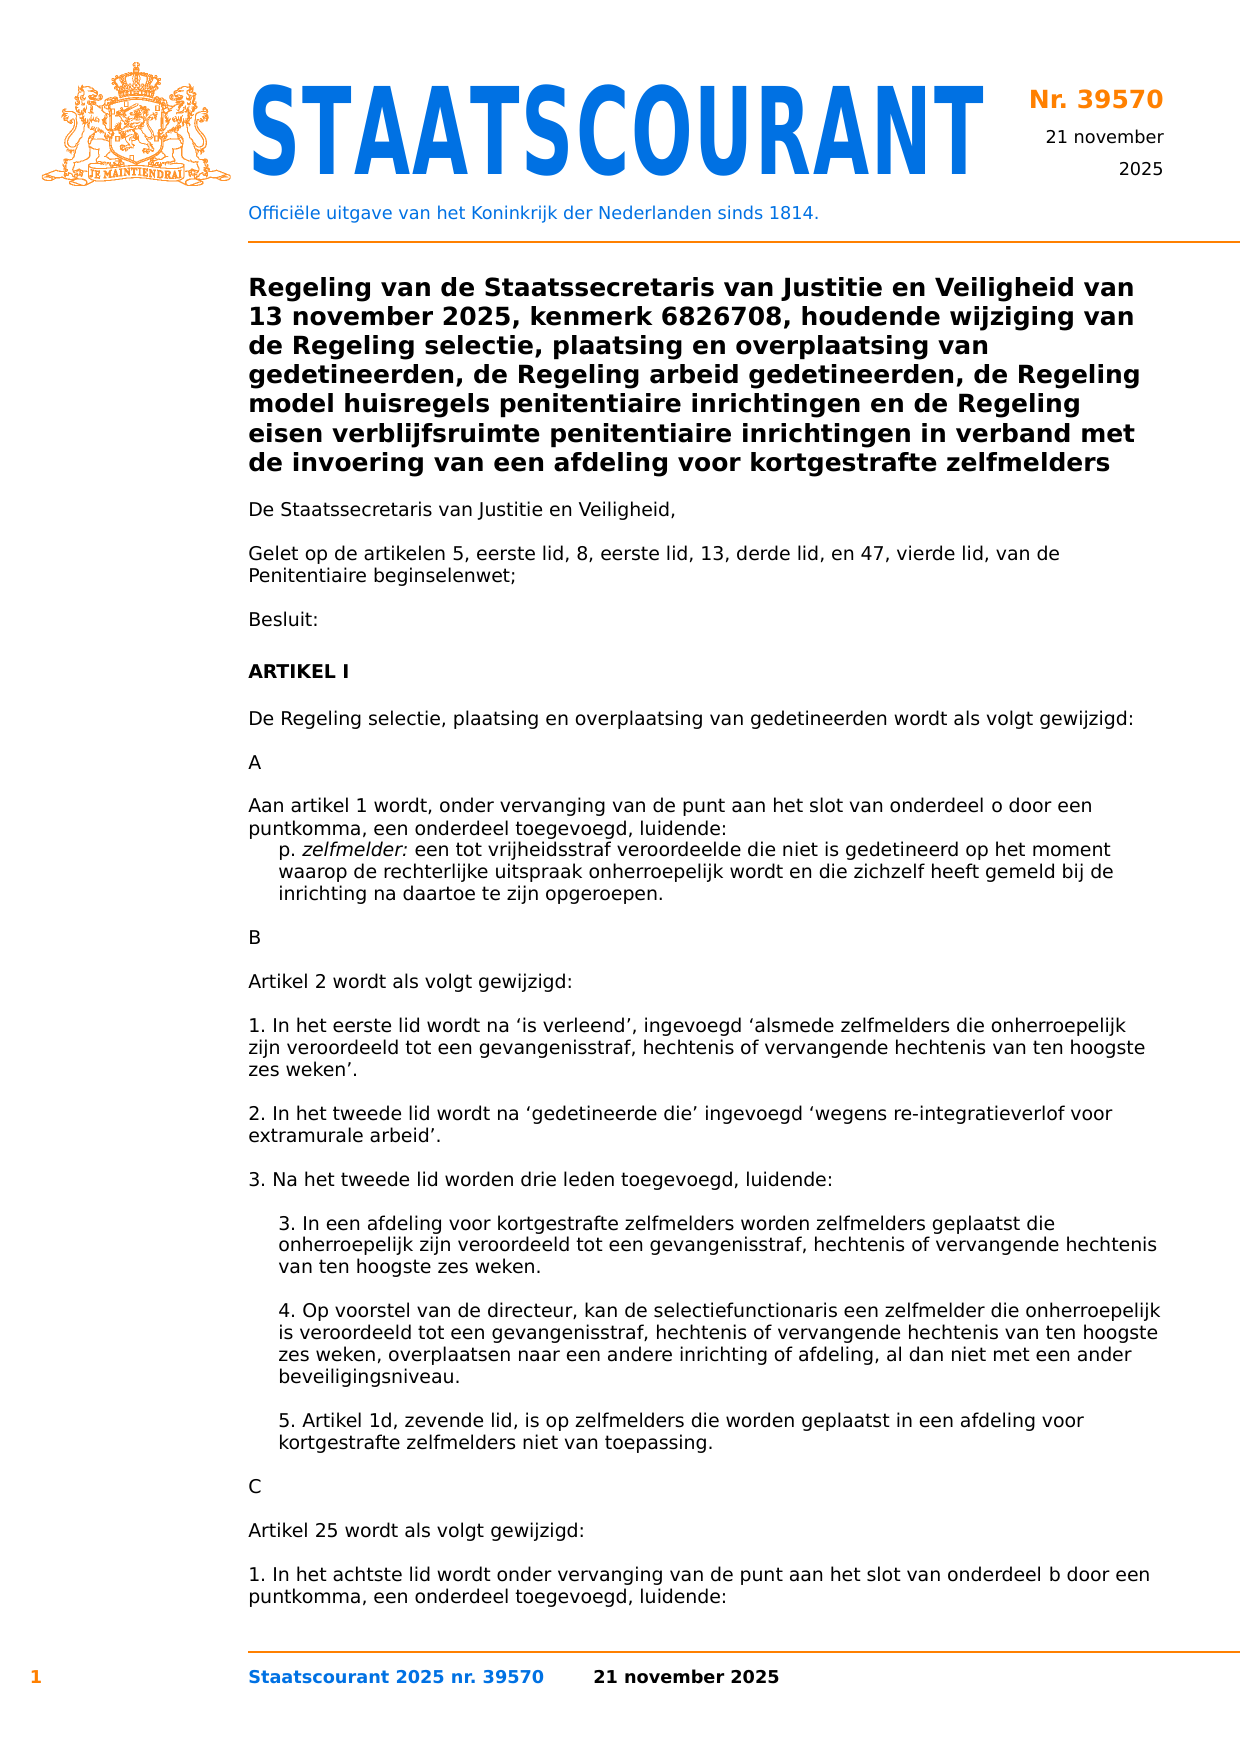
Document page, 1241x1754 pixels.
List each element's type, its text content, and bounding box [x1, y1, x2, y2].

picture [41, 62, 231, 186]
text De Regeling selectie, plaatsing en overplaatsing van gedetineerden wordt als volgt gewijzigd: [248, 708, 1163, 730]
text De Staatssecretaris van Justitie en Veiligheid, [248, 499, 1163, 521]
text C [248, 1476, 1163, 1498]
table_header STAATSCOURANT [248, 62, 998, 203]
text 1. In het eerste lid wordt na ‘is verleend’, ingevoegd ‘alsmede zelfmelders die onherroepelijk zijn veroordeeld tot een gevangenisstraf, hechtenis of vervangende hechtenis van ten hoogste zes weken’. [248, 1015, 1163, 1081]
table_cell Officiële uitgave van het Koninkrijk der Nederlanden sinds 1814. [248, 203, 1240, 241]
text p. zelfmelder: een tot vrijheidsstraf veroordeelde die niet is gedetineerd op het moment waarop de rechterlijke uitspraak onherroepelijk wordt en die zichzelf heeft gemeld bij de inrichting na daartoe te zijn opgeroepen. [278, 839, 1163, 905]
table_cell 2025 [998, 153, 1240, 203]
table_cell 21 november [998, 121, 1240, 153]
text Artikel 25 wordt als volgt gewijzigd: [248, 1520, 1163, 1542]
text Aan artikel 1 wordt, onder vervanging van de punt aan het slot van onderdeel o door een puntkomma, een onderdeel toegevoegd, luidende: [248, 795, 1163, 839]
text B [248, 927, 1163, 949]
table_header [25, 62, 248, 241]
subtitle Regeling van de Staatssecretaris van Justitie en Veiligheid van 13 november 2025, kenmerk 6826708, houdende wijziging van de Regeling selectie, plaatsing en overplaatsing van gedetineerden, de Regeling arbeid gedetineerden, de Regeling model huisregels penitentiaire inrichtingen en de Regeling eisen verblijfsruimte penitentiaire inrichtingen in verband met de invoering van een afdeling voor kortgestrafte zelfmelders [248, 273, 1163, 477]
text Besluit: [248, 609, 1163, 631]
subtitle ARTIKEL I [248, 661, 1163, 683]
text 5. Artikel 1d, zevende lid, is op zelfmelders die worden geplaatst in een afdeling voor kortgestrafte zelfmelders niet van toepassing. [278, 1410, 1163, 1454]
text 1. In het achtste lid wordt onder vervanging van de punt aan het slot van onderdeel b door een puntkomma, een onderdeel toegevoegd, luidende: [248, 1563, 1163, 1607]
text 4. Op voorstel van de directeur, kan de selectiefunctionaris een zelfmelder die onherroepelijk is veroordeeld tot een gevangenisstraf, hechtenis of vervangende hechtenis van ten hoogste zes weken, overplaatsen naar een andere inrichting of afdeling, al dan niet met een ander beveiligingsniveau. [278, 1300, 1163, 1388]
table_header Nr. 39570 [998, 62, 1240, 121]
text 3. Na het tweede lid worden drie leden toegevoegd, luidende: [248, 1168, 1163, 1191]
text 2. In het tweede lid wordt na ‘gedetineerde die’ ingevoegd ‘wegens re-integratieverlof voor extramurale arbeid’. [248, 1103, 1163, 1147]
text A [248, 752, 1163, 773]
text Artikel 2 wordt als volgt gewijzigd: [248, 971, 1163, 993]
text 3. In een afdeling voor kortgestrafte zelfmelders worden zelfmelders geplaatst die onherroepelijk zijn veroordeeld tot een gevangenisstraf, hechtenis of vervangende hechtenis van ten hoogste zes weken. [278, 1212, 1163, 1278]
text Gelet op de artikelen 5, eerste lid, 8, eerste lid, 13, derde lid, en 47, vierde lid, van de Penitentiaire beginselenwet; [248, 543, 1163, 587]
